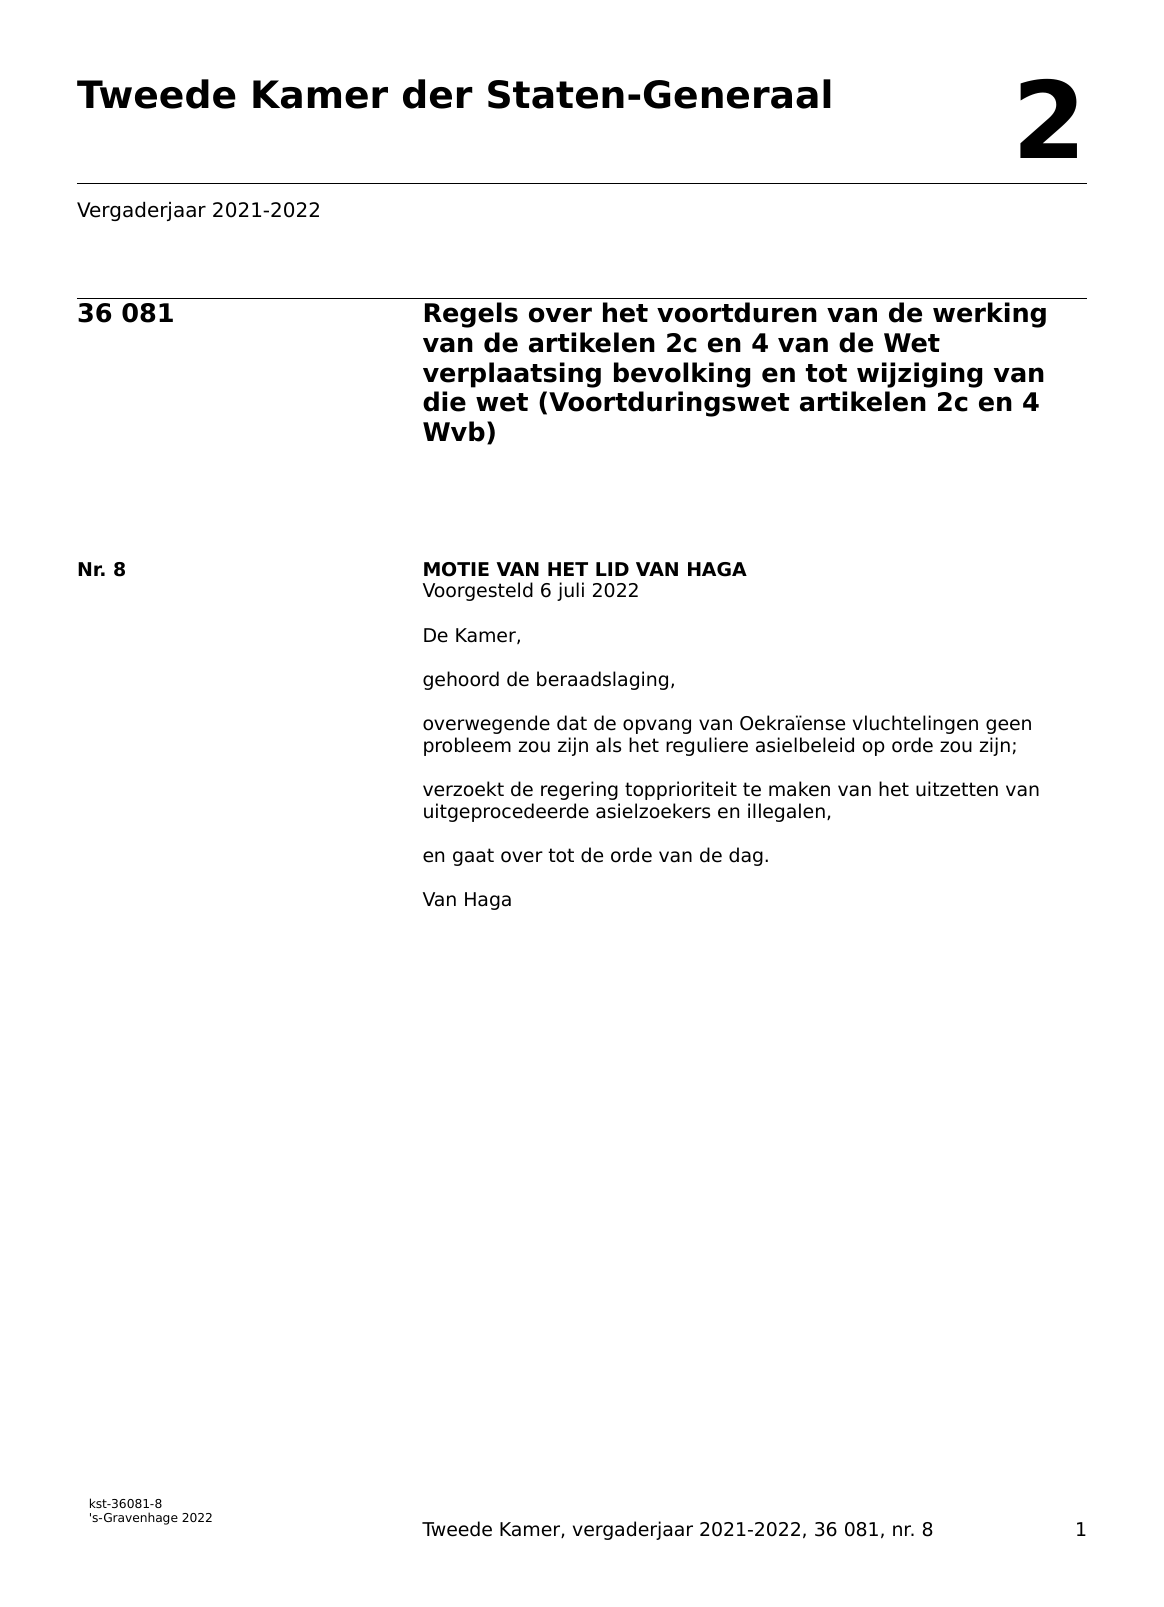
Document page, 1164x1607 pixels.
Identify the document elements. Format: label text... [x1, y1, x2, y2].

text overwegende dat de opvang van Oekraïense vluchtelingen geen probleem zou zijn als het reguliere asielbeleid op orde zou zijn; [422, 713, 1087, 757]
table_header Tweede Kamer der Staten-Generaal [77, 59, 886, 183]
subtitle 36 081 Regels over het voortduren van de werking van de artikelen 2c en 4 van de Wet verplaatsing bevolking en tot wijziging van die wet (Voortduringswet artikelen 2c en 4 Wvb) [77, 299, 1087, 447]
subtitle Nr. 8 MOTIE VAN HET LID VAN HAGA [77, 558, 1087, 580]
text verzoekt de regering topprioriteit te maken van het uitzetten van uitgeprocedeerde asielzoekers en illegalen, [422, 779, 1087, 823]
text Voorgesteld 6 juli 2022 [422, 580, 1087, 602]
text Van Haga [422, 889, 1087, 911]
text gehoord de beraadslaging, [422, 669, 1087, 691]
text en gaat over tot de orde van de dag. [422, 845, 1087, 867]
table_cell Vergaderjaar 2021-2022 [77, 184, 1087, 298]
text 's-Gravenhage 2022 [88, 1511, 323, 1525]
text De Kamer, [422, 624, 1087, 647]
table_header 2 [886, 59, 1087, 183]
text kst-36081-8 [88, 1497, 323, 1511]
